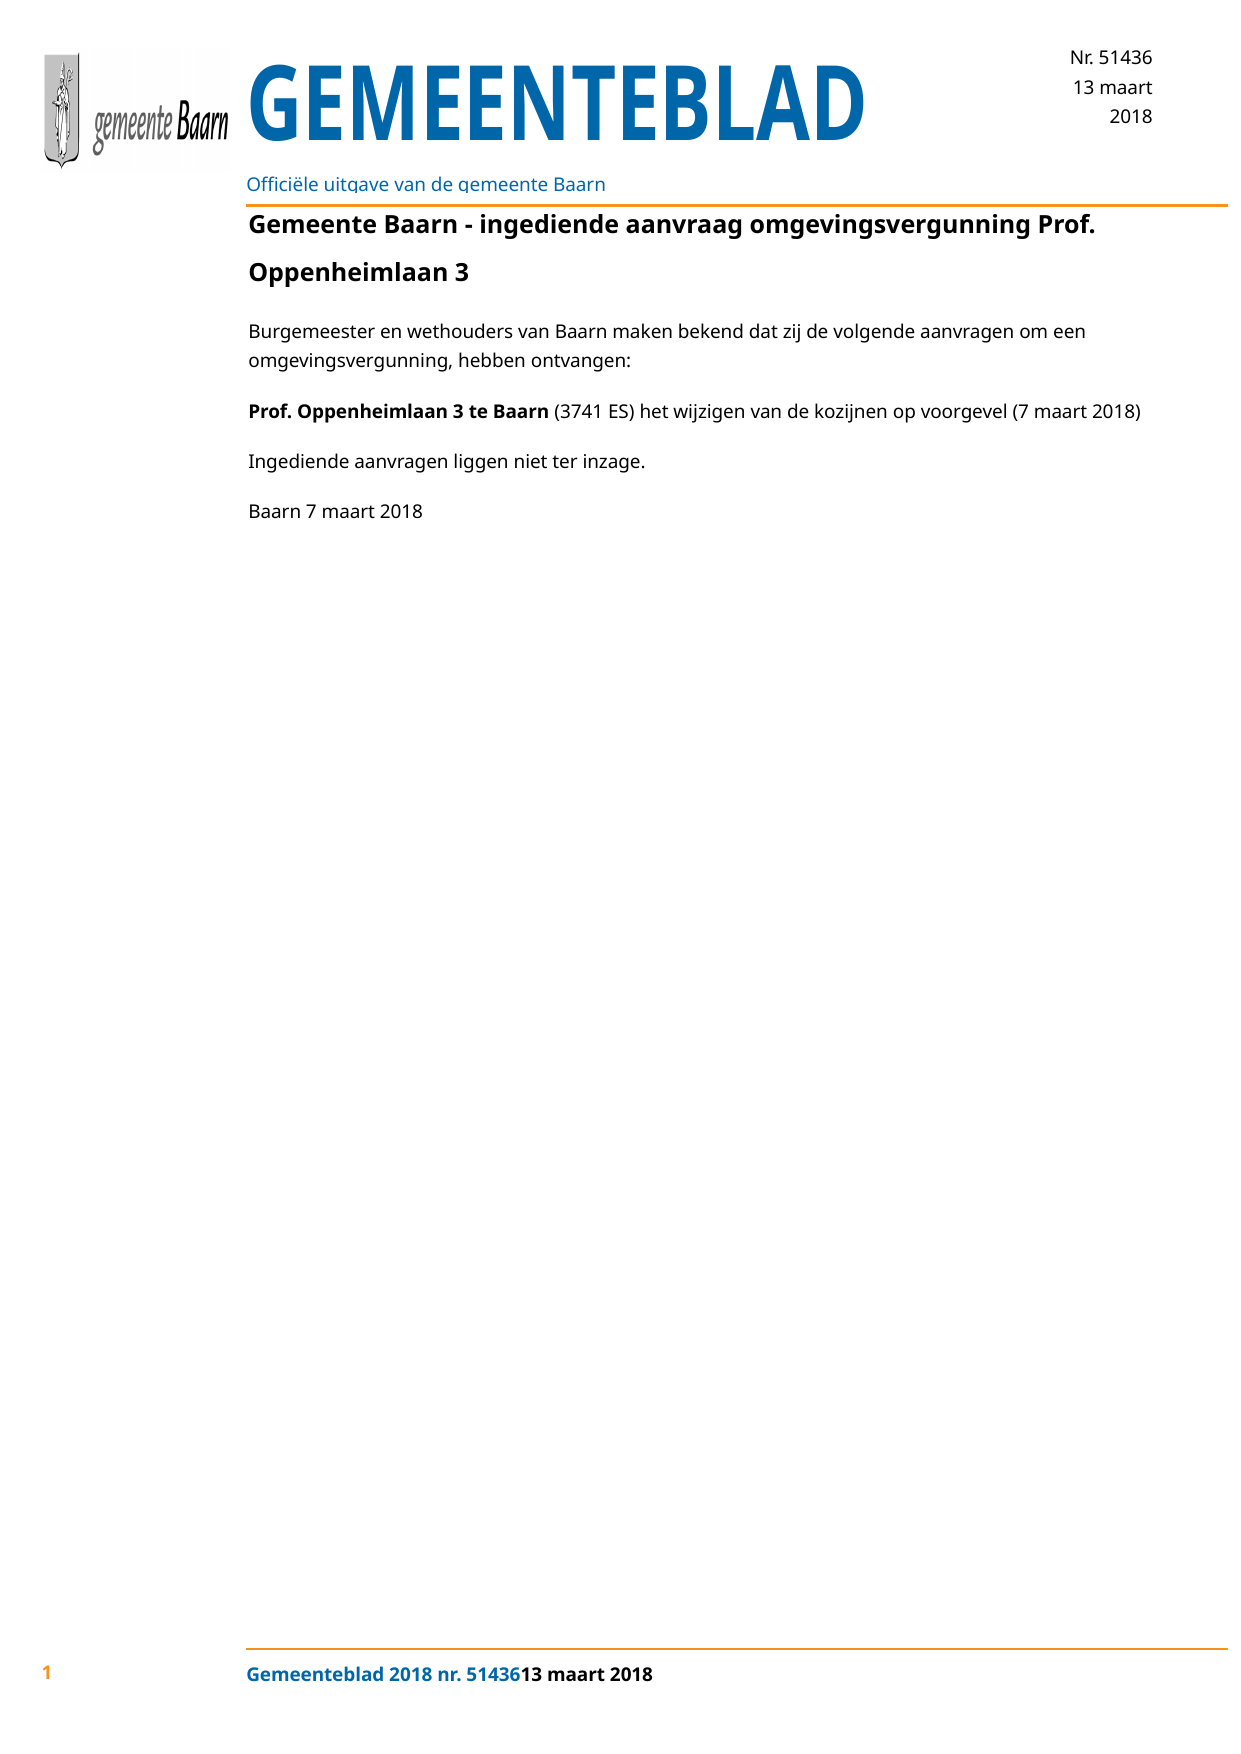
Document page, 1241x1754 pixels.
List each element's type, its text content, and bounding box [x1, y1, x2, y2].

text Baarn 7 maart 2018 [248, 499, 1152, 524]
picture [41, 47, 231, 172]
text Burgemeester en wethouders van Baarn maken bekend dat zij de volgende aanvragen om een omgevingsvergunning, hebben ontvangen: [248, 318, 1152, 373]
text Gemeente Baarn - ingediende aanvraag omgevingsvergunning Prof. Oppenheimlaan 3 [248, 207, 1152, 288]
text Prof. Oppenheimlaan 3 te Baarn (3741 ES) het wijzigen van de kozijnen op voorgevel (7 maart 2018) [248, 398, 1152, 424]
text Ingediende aanvragen liggen niet ter inzage. [248, 448, 1152, 474]
